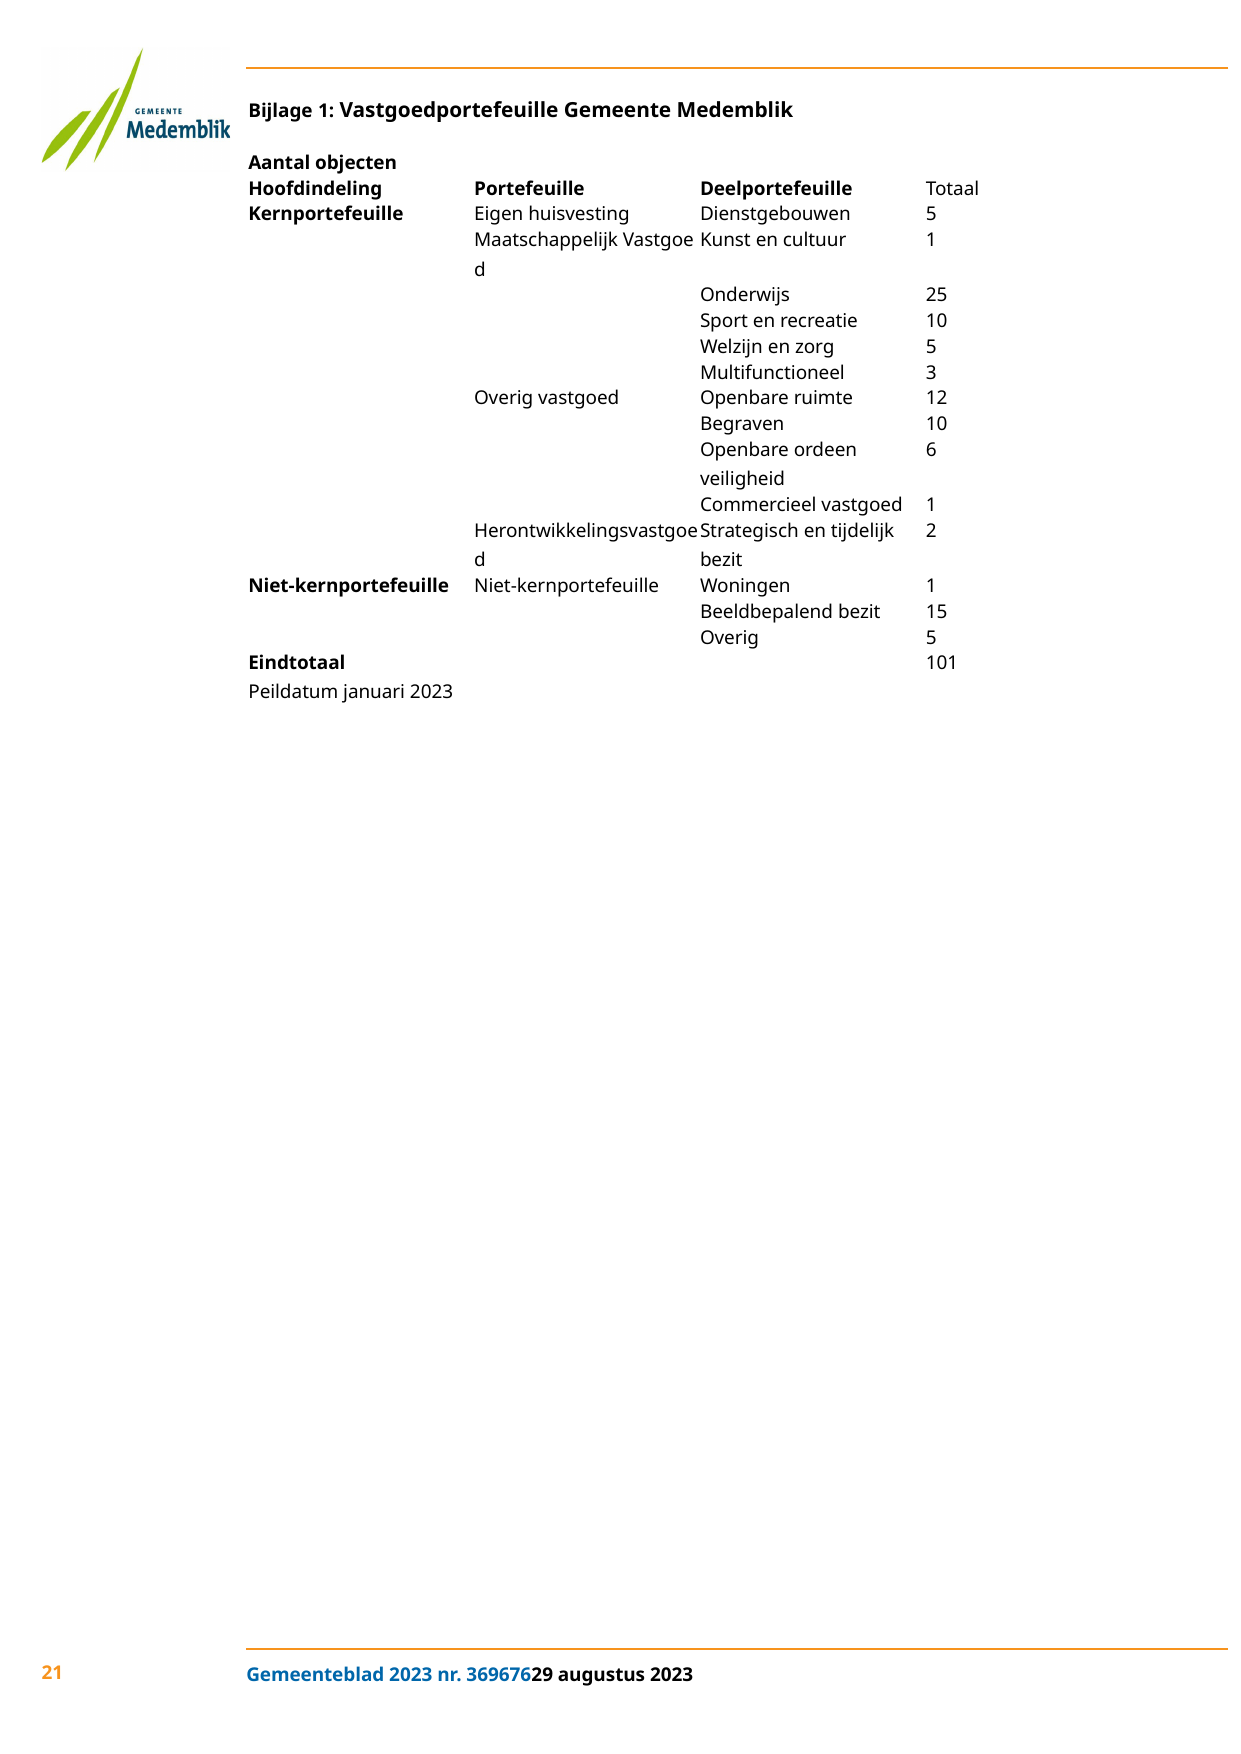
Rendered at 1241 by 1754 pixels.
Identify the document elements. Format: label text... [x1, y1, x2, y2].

table_cell Openbare ruimte [700, 385, 926, 410]
table_cell Onderwijs [700, 282, 926, 307]
table_cell Beeldbepalend bezit [700, 598, 926, 624]
table_cell 101 [926, 650, 1152, 675]
table_cell Kunst en cultuur [700, 226, 926, 282]
table_cell [474, 308, 700, 333]
table_cell 6 [926, 436, 1152, 491]
table_cell Deelportefeuille [700, 175, 926, 201]
table_cell [248, 517, 474, 572]
table_cell [474, 650, 700, 675]
table_cell Openbare ordeen veiligheid [700, 436, 926, 491]
table_cell [474, 359, 700, 384]
table_cell Aantal objecten [248, 149, 1152, 175]
table_cell [474, 624, 700, 649]
table_cell Eindtotaal [248, 650, 474, 675]
table_cell Hoofdindeling [248, 175, 474, 201]
table_cell [700, 650, 926, 675]
table_cell Dienstgebouwen [700, 201, 926, 226]
table_cell [248, 333, 474, 359]
table_cell Welzijn en zorg [700, 333, 926, 359]
table_cell Portefeuille [474, 175, 700, 201]
table_cell 25 [926, 282, 1152, 307]
table_cell Herontwikkelingsvastgoed [474, 517, 700, 572]
table_cell [248, 436, 474, 491]
table_cell 10 [926, 308, 1152, 333]
table_cell [248, 410, 474, 436]
table_cell 1 [926, 226, 1152, 282]
picture [41, 47, 231, 172]
table_cell Strategisch en tijdelijk bezit [700, 517, 926, 572]
table_cell 12 [926, 385, 1152, 410]
table_cell Commercieel vastgoed [700, 491, 926, 517]
table_cell 10 [926, 410, 1152, 436]
table_cell Overig vastgoed [474, 385, 700, 410]
table_cell [248, 359, 474, 384]
table_cell Woningen [700, 573, 926, 598]
table_cell Niet-kernportefeuille [248, 573, 474, 598]
text Peildatum januari 2023 [248, 678, 1152, 704]
table_cell [248, 624, 474, 649]
table_cell Begraven [700, 410, 926, 436]
table_cell [248, 491, 474, 517]
table_cell [474, 333, 700, 359]
table_cell 3 [926, 359, 1152, 384]
table_cell Niet-kernportefeuille [474, 573, 700, 598]
table_cell [474, 491, 700, 517]
table_cell Kernportefeuille [248, 201, 474, 226]
table_cell [474, 598, 700, 624]
table_cell Eigen huisvesting [474, 201, 700, 226]
table_cell Totaal [926, 175, 1152, 201]
table_cell 5 [926, 333, 1152, 359]
table_cell [474, 282, 700, 307]
text Bijlage 1: Vastgoedportefeuille Gemeente Medemblik [248, 95, 1152, 123]
table_cell [248, 385, 474, 410]
table_cell 5 [926, 624, 1152, 649]
table_cell Overig [700, 624, 926, 649]
table_cell 15 [926, 598, 1152, 624]
table_cell 5 [926, 201, 1152, 226]
table_cell [248, 226, 474, 282]
table_cell [474, 410, 700, 436]
table_cell [248, 308, 474, 333]
table_cell 1 [926, 491, 1152, 517]
table_header [248, 124, 1152, 149]
table_cell [474, 436, 700, 491]
table_cell Maatschappelijk Vastgoed [474, 226, 700, 282]
table_cell [248, 282, 474, 307]
table_cell [248, 598, 474, 624]
table_cell Multifunctioneel [700, 359, 926, 384]
table_cell 2 [926, 517, 1152, 572]
table_cell Sport en recreatie [700, 308, 926, 333]
table_cell 1 [926, 573, 1152, 598]
